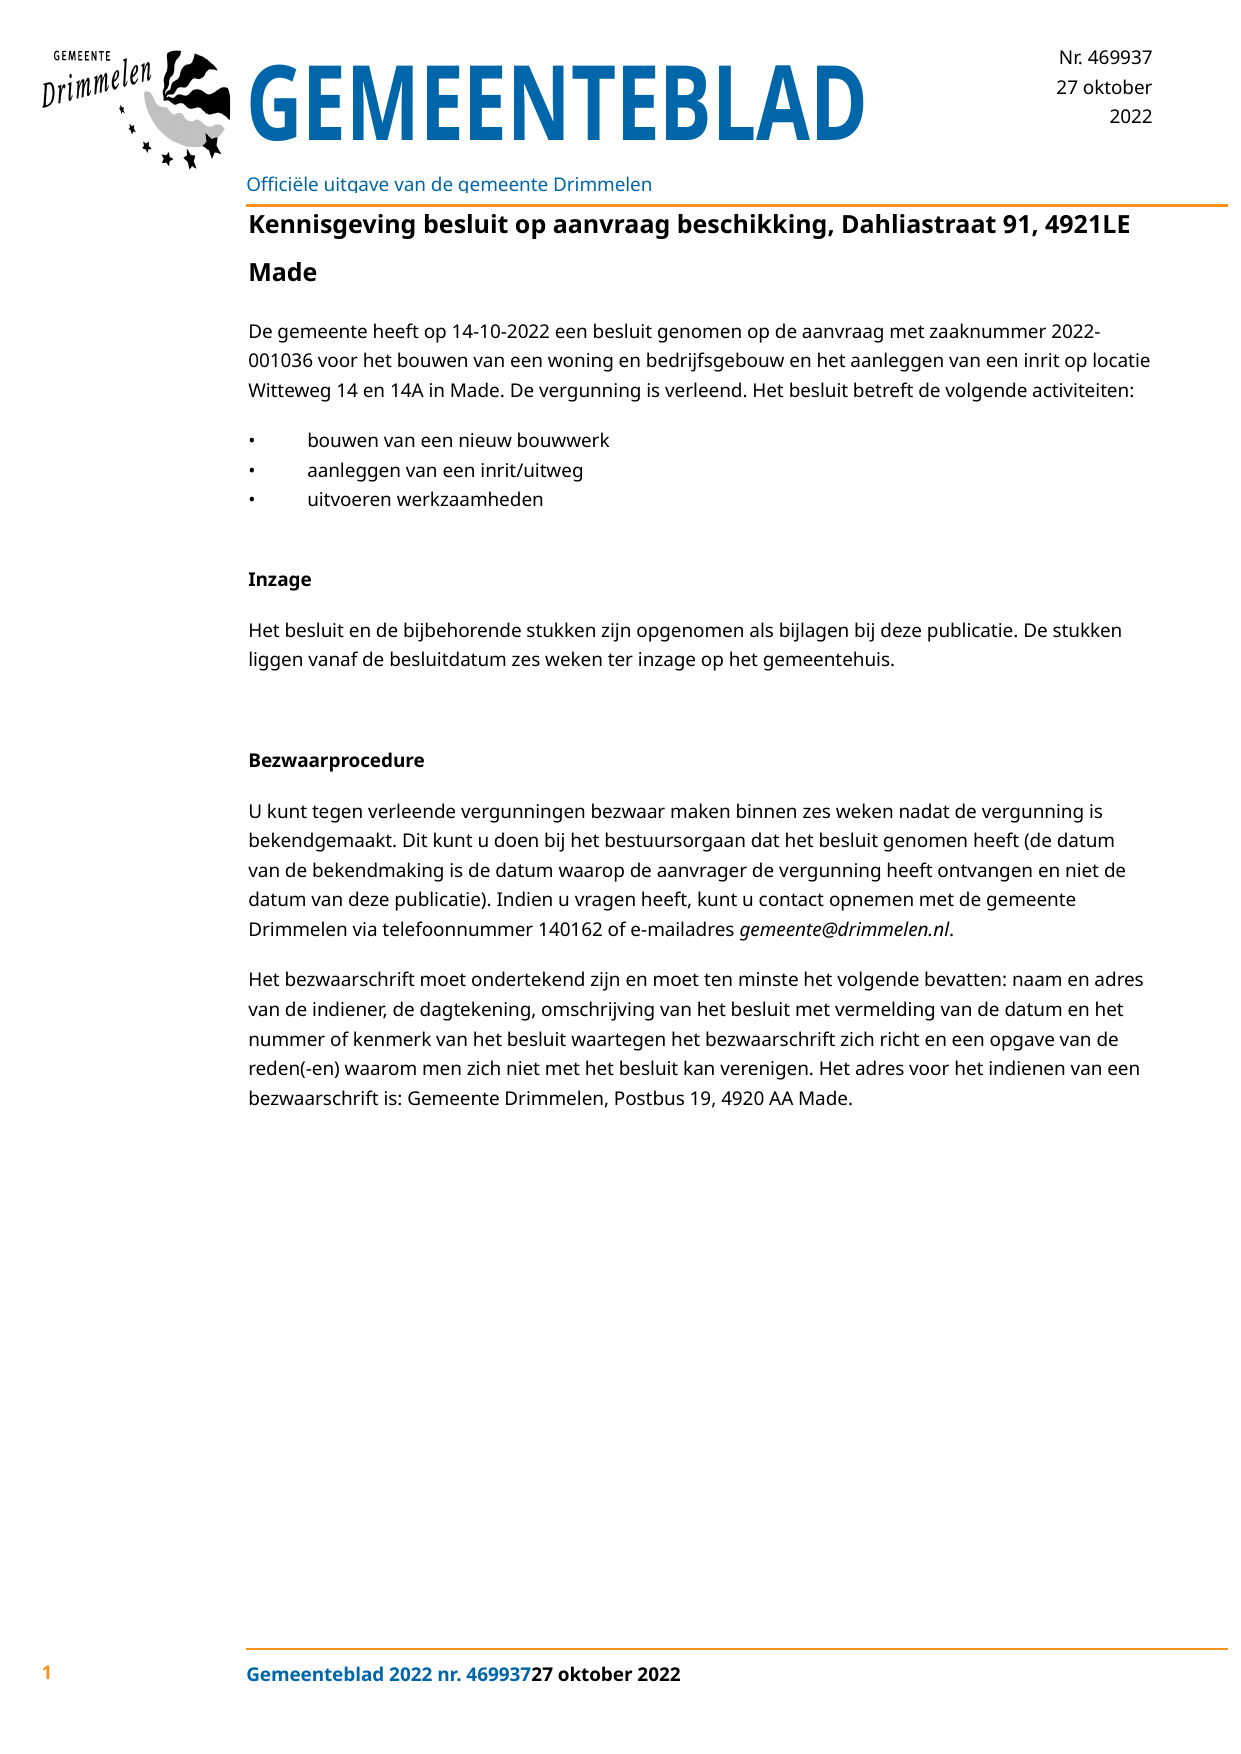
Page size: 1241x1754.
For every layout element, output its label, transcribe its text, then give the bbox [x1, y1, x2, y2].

text Kennisgeving besluit op aanvraag beschikking, Dahliastraat 91, 4921LE Made [248, 207, 1152, 288]
text Het besluit en de bijbehorende stukken zijn opgenomen als bijlagen bij deze publicatie. De stukken liggen vanaf de besluitdatum zes weken ter inzage op het gemeentehuis. [248, 617, 1152, 672]
text U kunt tegen verleende vergunningen bezwaar maken binnen zes weken nadat de vergunning is bekendgemaakt. Dit kunt u doen bij het bestuursorgaan dat het besluit genomen heeft (de datum van de bekendmaking is de datum waarop de aanvrager de vergunning heeft ontvangen en niet de datum van deze publicatie). Indien u vragen heeft, kunt u contact opnemen met de gemeente Drimmelen via telefoonnummer 140162 of e-mailadres gemeente@drimmelen.nl. [248, 798, 1152, 942]
text De gemeente heeft op 14-10-2022 een besluit genomen op de aanvraag met zaaknummer 2022-001036 voor het bouwen van een woning en bedrijfsgebouw en het aanleggen van een inrit op locatie Witteweg 14 en 14A in Made. De vergunning is verleend. Het besluit betreft de volgende activiteiten: [248, 318, 1152, 403]
text Inzage [248, 567, 1152, 592]
list aanleggen van een inrit/uitweg [248, 457, 1152, 483]
list bouwen van een nieuw bouwwerk [248, 427, 1152, 453]
text Bezwaarprocedure [248, 747, 1152, 773]
list uitvoeren werkzaamheden [248, 487, 1152, 512]
picture [41, 47, 231, 172]
text Het bezwaarschrift moet ondertekend zijn en moet ten minste het volgende bevatten: naam en adres van de indiener, de dagtekening, omschrijving van het besluit met vermelding van de datum en het nummer of kenmerk van het besluit waartegen het bezwaarschrift zich richt en een opgave van de reden(-en) waarom men zich niet met het besluit kan verenigen. Het adres voor het indienen van een bezwaarschrift is: Gemeente Drimmelen, Postbus 19, 4920 AA Made. [248, 967, 1152, 1111]
